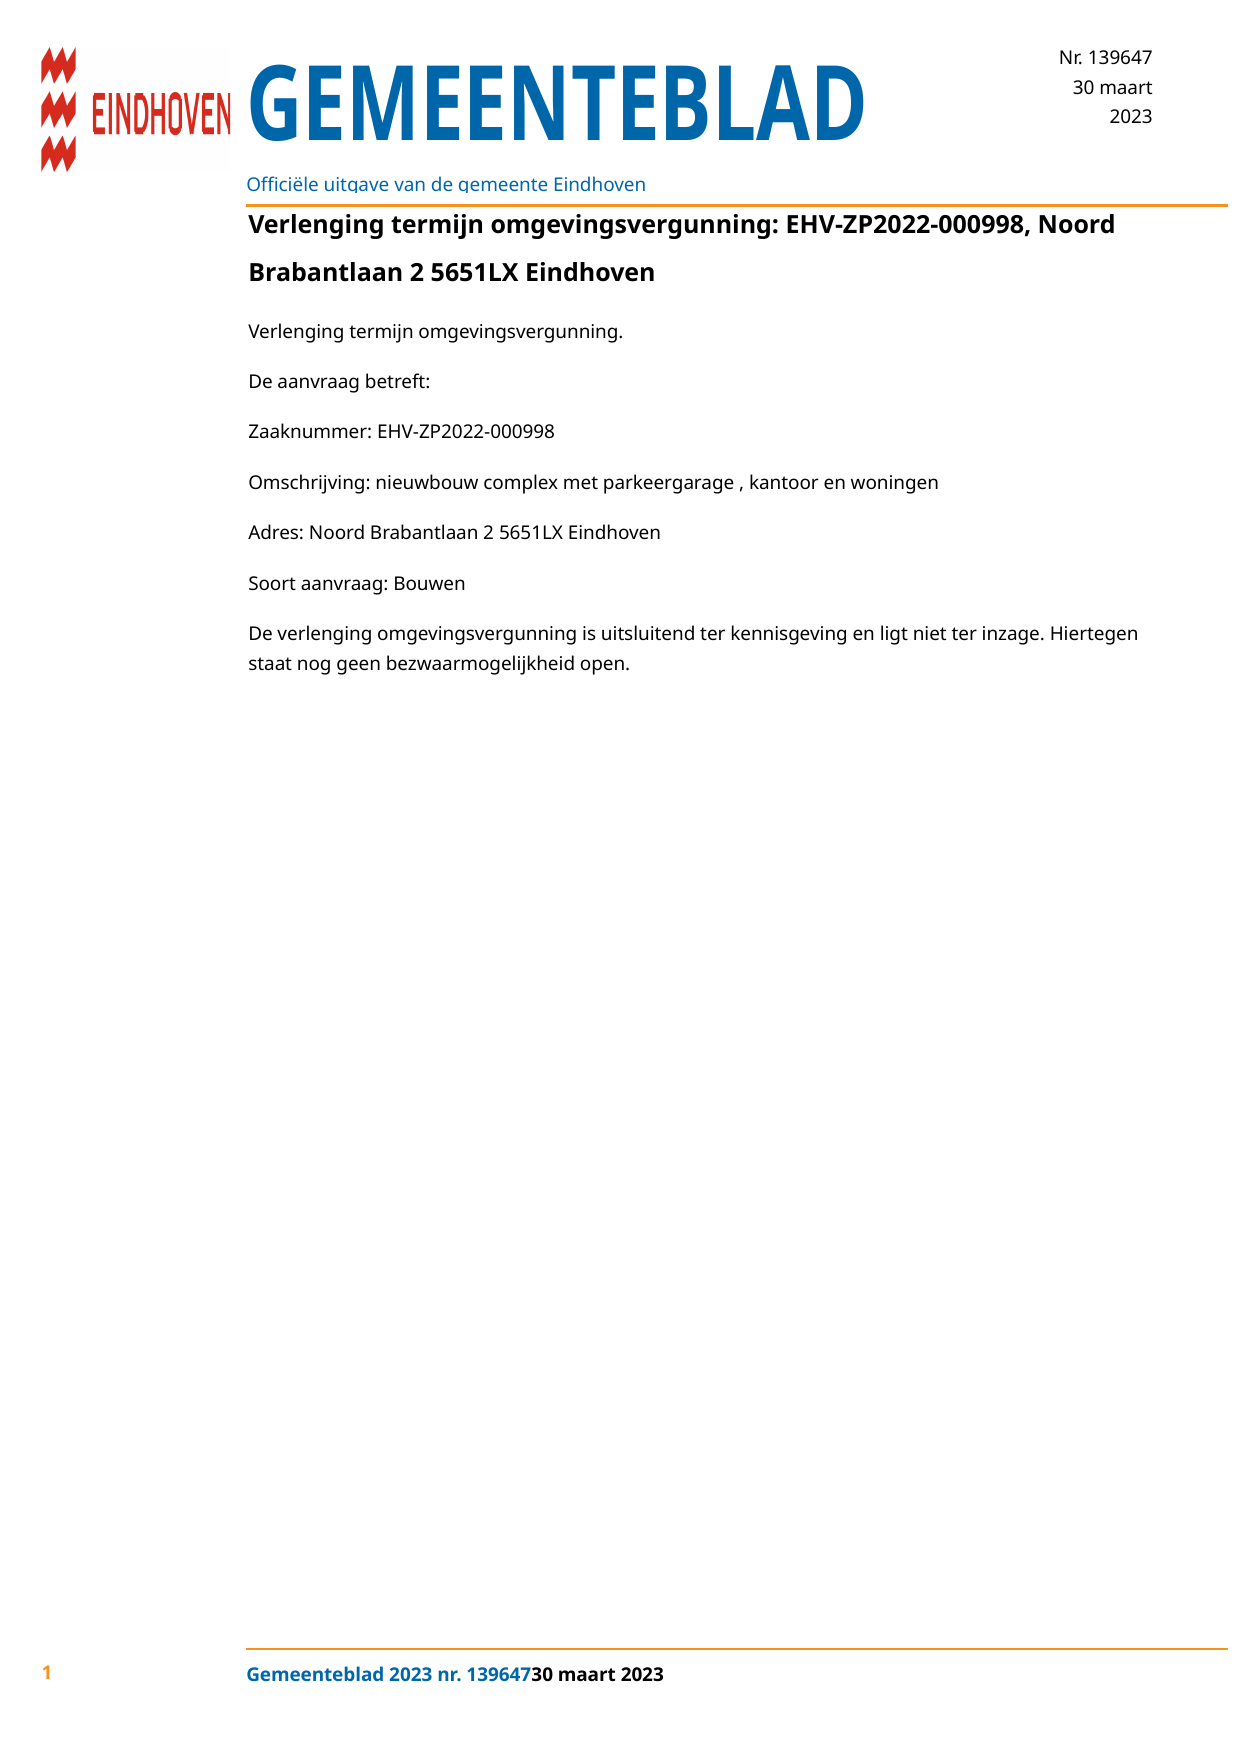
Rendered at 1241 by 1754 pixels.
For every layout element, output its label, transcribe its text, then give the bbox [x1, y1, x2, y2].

picture [41, 47, 231, 172]
text Omschrijving: nieuwbouw complex met parkeergarage , kantoor en woningen [248, 469, 1152, 495]
text Zaaknummer: EHV-ZP2022-000998 [248, 419, 1152, 444]
text De verlenging omgevingsvergunning is uitsluitend ter kennisgeving en ligt niet ter inzage. Hiertegen staat nog geen bezwaarmogelijkheid open. [248, 620, 1152, 676]
text Adres: Noord Brabantlaan 2 5651LX Eindhoven [248, 519, 1152, 545]
text De aanvraag betreft: [248, 368, 1152, 394]
text Verlenging termijn omgevingsvergunning. [248, 318, 1152, 344]
text Verlenging termijn omgevingsvergunning: EHV-ZP2022-000998, Noord Brabantlaan 2 5651LX Eindhoven [248, 207, 1152, 288]
text Soort aanvraag: Bouwen [248, 570, 1152, 596]
